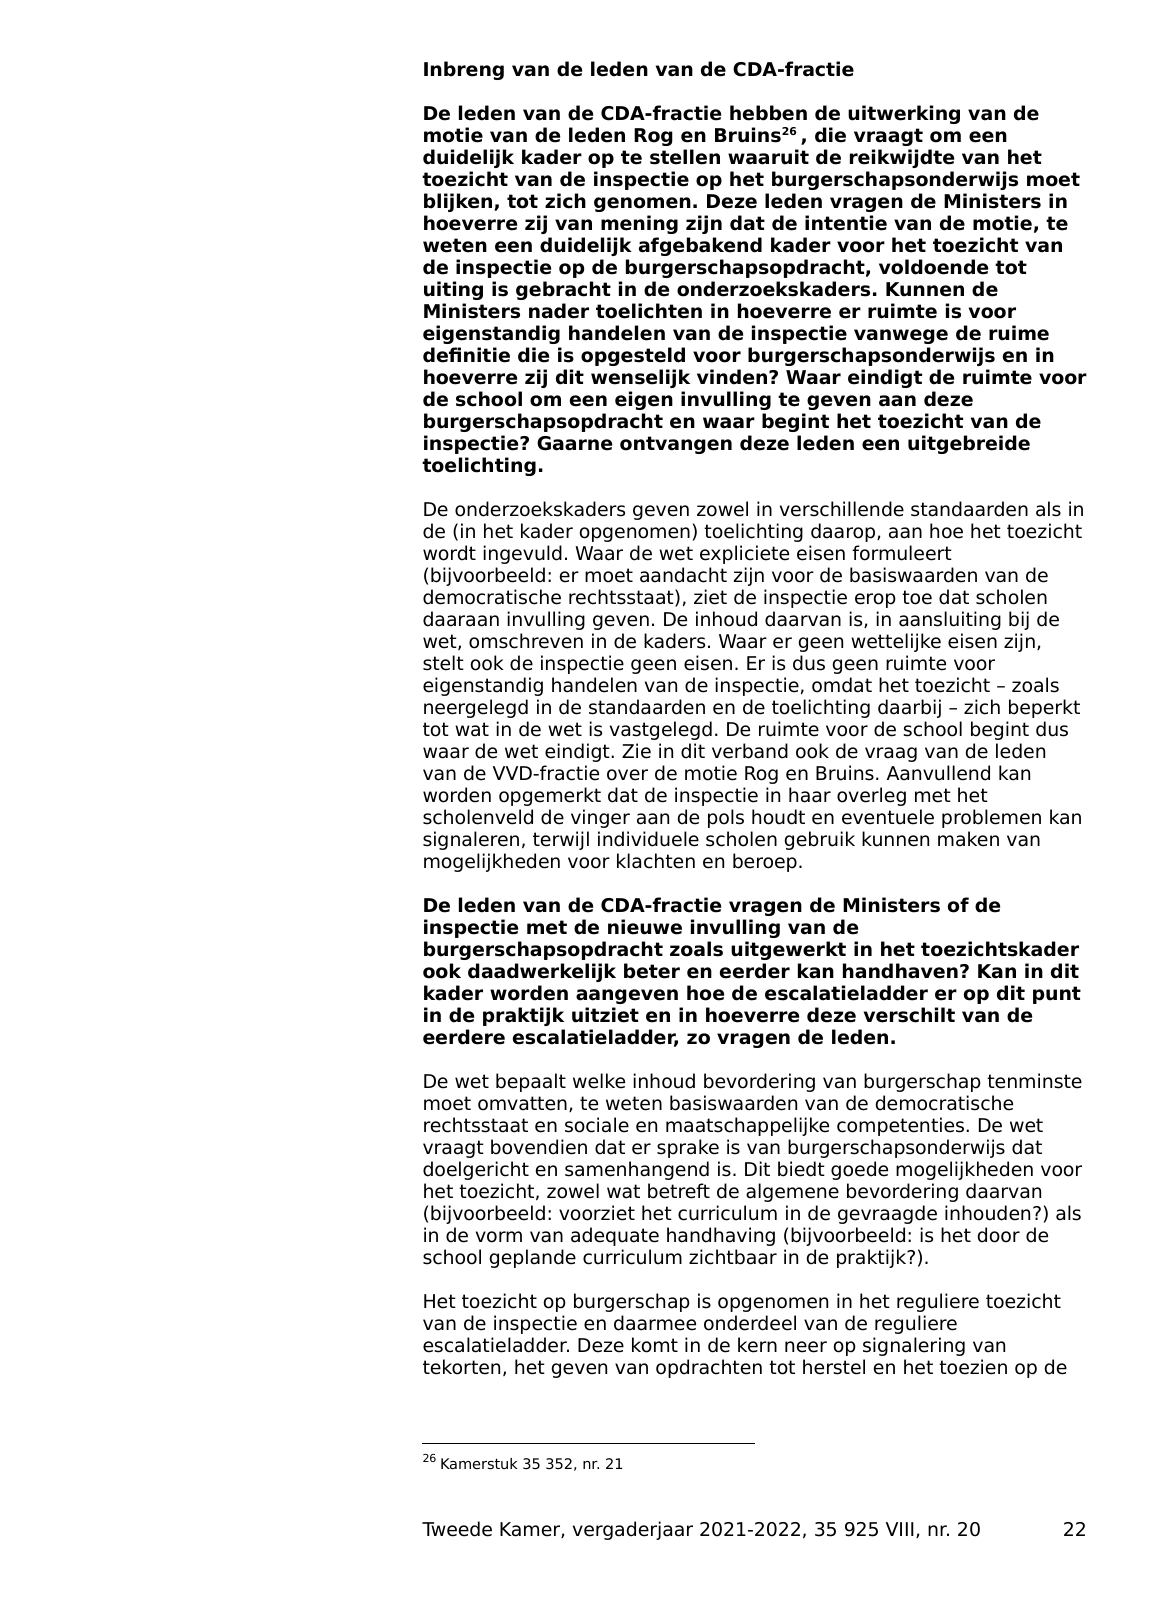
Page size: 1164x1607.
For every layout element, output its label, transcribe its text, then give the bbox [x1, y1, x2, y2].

text De leden van de CDA-fractie hebben de uitwerking van de motie van de leden Rog en Bruins, die vraagt om een duidelijk kader op te stellen waaruit de reikwijdte van het toezicht van de inspectie op het burgerschapsonderwijs moet blijken, tot zich genomen. Deze leden vragen de Ministers in hoeverre zij van mening zijn dat de intentie van de motie, te weten een duidelijk afgebakend kader voor het toezicht van de inspectie op de burgerschapsopdracht, voldoende tot uiting is gebracht in de onderzoekskaders. Kunnen de Ministers nader toelichten in hoeverre er ruimte is voor eigenstandig handelen van de inspectie vanwege de ruime definitie die is opgesteld voor burgerschapsonderwijs en in hoeverre zij dit wenselijk vinden? Waar eindigt de ruimte voor de school om een eigen invulling te geven aan deze burgerschapsopdracht en waar begint het toezicht van de inspectie? Gaarne ontvangen deze leden een uitgebreide toelichting. [422, 103, 1087, 477]
text De leden van de CDA-fractie vragen de Ministers of de inspectie met de nieuwe invulling van de burgerschapsopdracht zoals uitgewerkt in het toezichtskader ook daadwerkelijk beter en eerder kan handhaven? Kan in dit kader worden aangeven hoe de escalatieladder er op dit punt in de praktijk uitziet en in hoeverre deze verschilt van de eerdere escalatieladder, zo vragen de leden. [422, 895, 1087, 1049]
text Het toezicht op burgerschap is opgenomen in het reguliere toezicht van de inspectie en daarmee onderdeel van de reguliere escalatieladder. Deze komt in de kern neer op signalering van tekorten, het geven van opdrachten tot herstel en het toezien op de [422, 1291, 1087, 1379]
text De onderzoekskaders geven zowel in verschillende standaarden als in de (in het kader opgenomen) toelichting daarop, aan hoe het toezicht wordt ingevuld. Waar de wet expliciete eisen formuleert (bijvoorbeeld: er moet aandacht zijn voor de basiswaarden van de democratische rechtsstaat), ziet de inspectie erop toe dat scholen daaraan invulling geven. De inhoud daarvan is, in aansluiting bij de wet, omschreven in de kaders. Waar er geen wettelijke eisen zijn, stelt ook de inspectie geen eisen. Er is dus geen ruimte voor eigenstandig handelen van de inspectie, omdat het toezicht – zoals neergelegd in de standaarden en de toelichting daarbij – zich beperkt tot wat in de wet is vastgelegd. De ruimte voor de school begint dus waar de wet eindigt. Zie in dit verband ook de vraag van de leden van de VVD-fractie over de motie Rog en Bruins. Aanvullend kan worden opgemerkt dat de inspectie in haar overleg met het scholenveld de vinger aan de pols houdt en eventuele problemen kan signaleren, terwijl individuele scholen gebruik kunnen maken van mogelijkheden voor klachten en beroep. [422, 499, 1087, 873]
text De wet bepaalt welke inhoud bevordering van burgerschap tenminste moet omvatten, te weten basiswaarden van de democratische rechtsstaat en sociale en maatschappelijke competenties. De wet vraagt bovendien dat er sprake is van burgerschapsonderwijs dat doelgericht en samenhangend is. Dit biedt goede mogelijkheden voor het toezicht, zowel wat betreft de algemene bevordering daarvan (bijvoorbeeld: voorziet het curriculum in de gevraagde inhouden?) als in de vorm van adequate handhaving (bijvoorbeeld: is het door de school geplande curriculum zichtbaar in de praktijk?). [422, 1071, 1087, 1269]
text Kamerstuk 35 352, nr. 21 [422, 1452, 1087, 1474]
subtitle Inbreng van de leden van de CDA-fractie [422, 59, 1087, 81]
